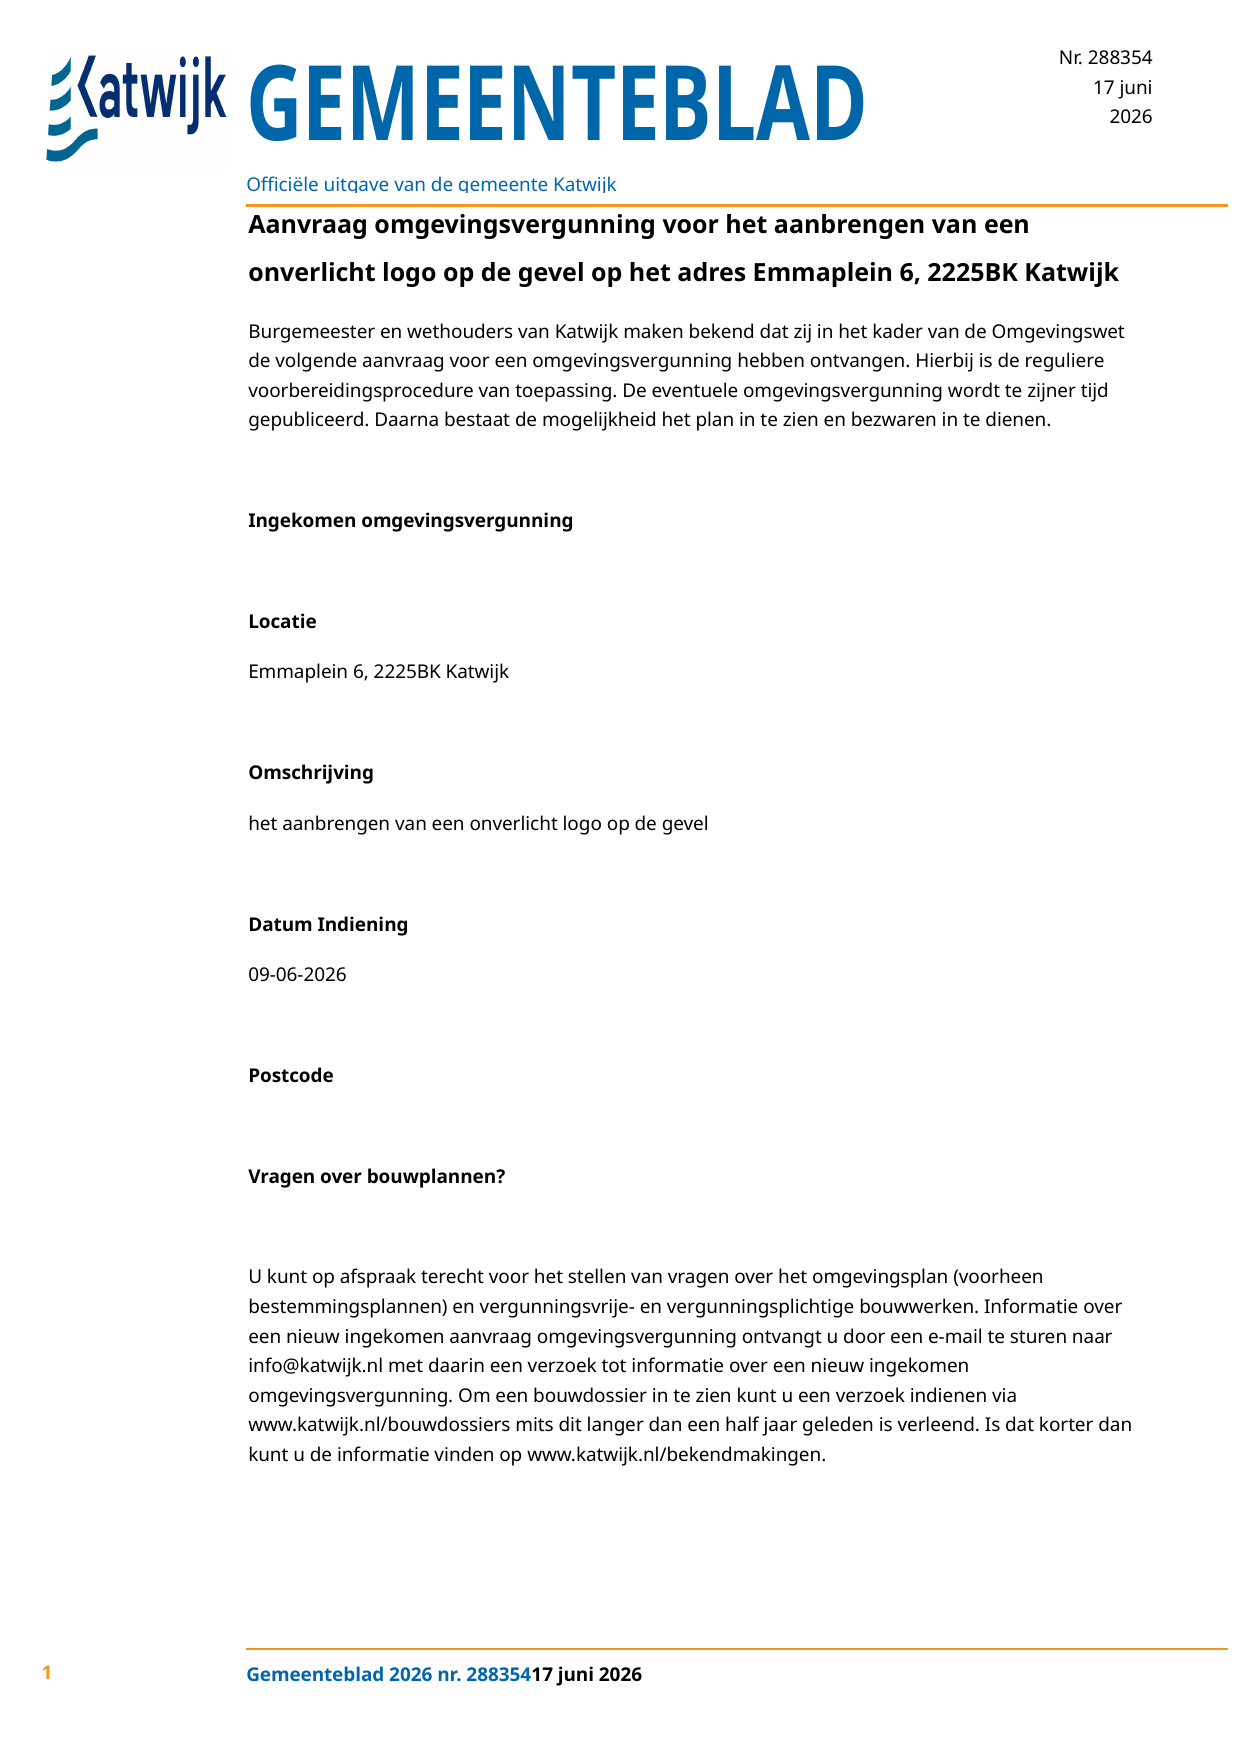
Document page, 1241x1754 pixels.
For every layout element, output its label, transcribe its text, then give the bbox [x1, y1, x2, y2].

text U kunt op afspraak terecht voor het stellen van vragen over het omgevingsplan (voorheen bestemmingsplannen) en vergunningsvrije- en vergunningsplichtige bouwwerken. Informatie over een nieuw ingekomen aanvraag omgevingsvergunning ontvangt u door een e-mail te sturen naar info@katwijk.nl met daarin een verzoek tot informatie over een nieuw ingekomen omgevingsvergunning. Om een bouwdossier in te zien kunt u een verzoek indienen via www.katwijk.nl/bouwdossiers mits dit langer dan een half jaar geleden is verleend. Is dat korter dan kunt u de informatie vinden op www.katwijk.nl/bekendmakingen. [248, 1264, 1152, 1467]
text Locatie [248, 608, 1152, 634]
text Burgemeester en wethouders van Katwijk maken bekend dat zij in het kader van de Omgevingswet de volgende aanvraag voor een omgevingsvergunning hebben ontvangen. Hierbij is de reguliere voorbereidingsprocedure van toepassing. De eventuele omgevingsvergunning wordt te zijner tijd gepubliceerd. Daarna bestaat de mogelijkheid het plan in te zien en bezwaren in te dienen. [248, 318, 1152, 432]
text Ingekomen omgevingsvergunning [248, 507, 1152, 533]
text Vragen over bouwplannen? [248, 1163, 1152, 1189]
text het aanbrengen van een onverlicht logo op de gevel [248, 810, 1152, 836]
picture [41, 47, 231, 172]
text Aanvraag omgevingsvergunning voor het aanbrengen van een onverlicht logo op de gevel op het adres Emmaplein 6, 2225BK Katwijk [248, 207, 1152, 288]
text Postcode [248, 1062, 1152, 1088]
text Omschrijving [248, 759, 1152, 785]
text 09-06-2026 [248, 961, 1152, 987]
text Datum Indiening [248, 911, 1152, 937]
text Emmaplein 6, 2225BK Katwijk [248, 659, 1152, 684]
